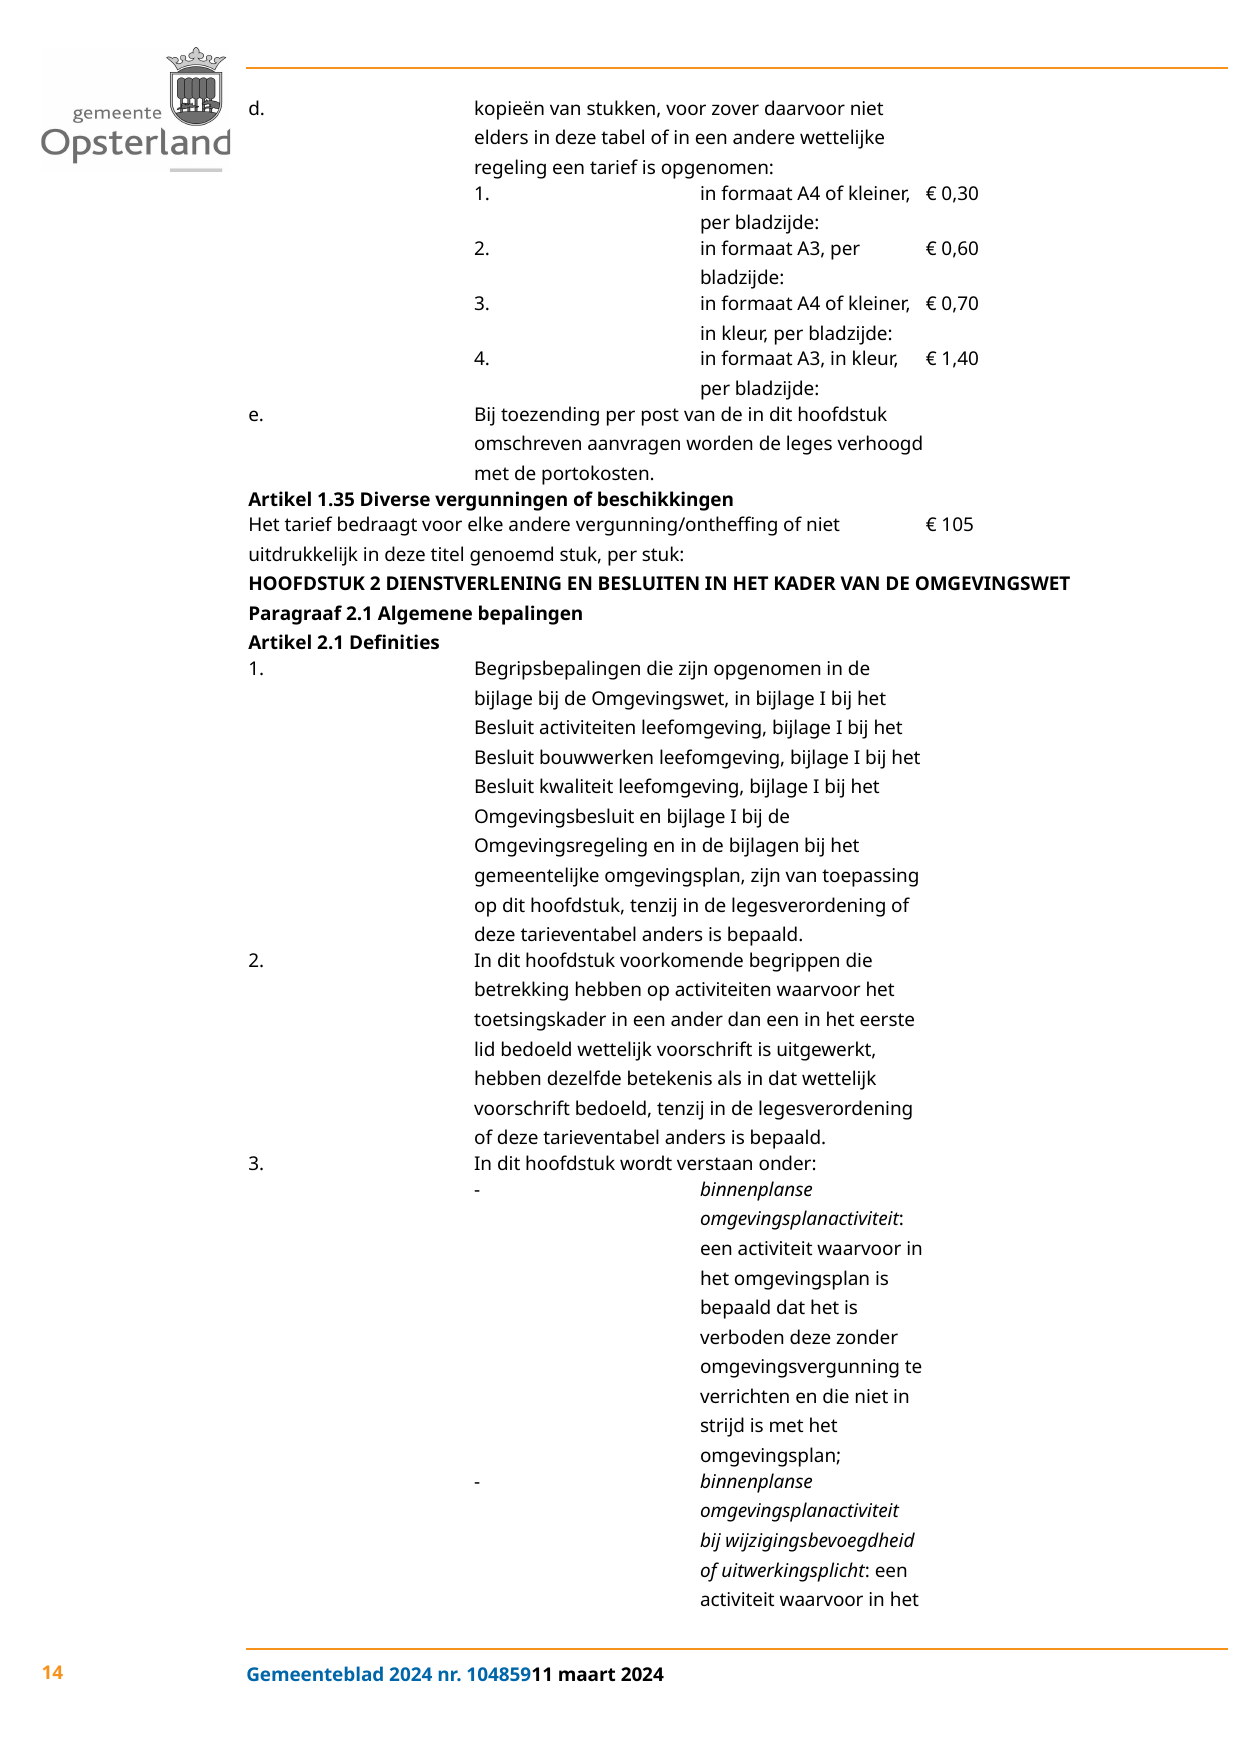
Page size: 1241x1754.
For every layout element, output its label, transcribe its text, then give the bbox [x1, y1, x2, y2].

table_cell [926, 401, 1152, 486]
picture [41, 47, 231, 172]
table_cell € 0,60 [926, 235, 1152, 290]
table_cell 4. [474, 346, 700, 401]
table_cell [926, 1468, 1152, 1612]
table_cell Het tarief bedraagt voor elke andere vergunning/ontheffing of niet uitdrukkelijk in deze titel genoemd stuk, per stuk: [248, 512, 926, 567]
table_cell € 105 [926, 512, 1152, 567]
text Paragraaf 2.1 Algemene bepalingen [248, 600, 1152, 625]
table_cell Artikel 1.35 Diverse vergunningen of beschikkingen [248, 486, 926, 512]
table_cell [248, 290, 474, 346]
table_cell In dit hoofdstuk voorkomende begrippen die betrekking hebben op activiteiten waarvoor het toetsingskader in een ander dan een in het eerste lid bedoeld wettelijk voorschrift is uitgewerkt, hebben dezelfde betekenis als in dat wettelijk voorschrift bedoeld, tenzij in de legesverordening of deze tarieventabel anders is bepaald. [474, 947, 926, 1150]
table_cell [926, 655, 1152, 947]
table_cell [926, 1150, 1152, 1176]
table_cell d. [248, 95, 474, 180]
table_cell Begripsbepalingen die zijn opgenomen in de bijlage bij de Omgevingswet, in bijlage I bij het Besluit activiteiten leefomgeving, bijlage I bij het Besluit bouwwerken leefomgeving, bijlage I bij het Besluit kwaliteit leefomgeving, bijlage I bij het Omgevingsbesluit en bijlage I bij de Omgevingsregeling en in de bijlagen bij het gemeentelijke omgevingsplan, zijn van toepassing op dit hoofdstuk, tenzij in de legesverordening of deze tarieventabel anders is bepaald. [474, 655, 926, 947]
table_cell in formaat A3, per bladzijde: [700, 235, 926, 290]
table_cell [248, 180, 474, 235]
table_cell € 0,30 [926, 180, 1152, 235]
table_cell [926, 947, 1152, 1150]
table_cell 1. [248, 655, 474, 947]
table_cell [248, 1176, 474, 1468]
table_cell [926, 486, 1152, 512]
table_cell 2. [248, 947, 474, 1150]
table_cell [248, 346, 474, 401]
table_cell - [474, 1468, 700, 1612]
table_cell kopieën van stukken, voor zover daarvoor niet elders in deze tabel of in een andere wettelijke regeling een tarief is opgenomen: [474, 95, 926, 180]
table_cell In dit hoofdstuk wordt verstaan onder: [474, 1150, 926, 1176]
table_cell [248, 1468, 474, 1612]
table_cell 2. [474, 235, 700, 290]
table_cell in formaat A3, in kleur, per bladzijde: [700, 346, 926, 401]
table_cell binnenplanse omgevingsplanactiviteit bij wijzigingsbevoegdheid of uitwerkingsplicht: een activiteit waarvoor in het [700, 1468, 926, 1612]
text HOOFDSTUK 2 DIENSTVERLENING EN BESLUITEN IN HET KADER VAN DE OMGEVINGSWET [248, 570, 1152, 596]
table_header [926, 629, 1152, 655]
table_cell 3. [474, 290, 700, 346]
table_cell - [474, 1176, 700, 1468]
table_cell [926, 95, 1152, 180]
table_cell binnenplanse omgevingsplanactiviteit: een activiteit waarvoor in het omgevingsplan is bepaald dat het is verboden deze zonder omgevingsvergunning te verrichten en die niet in strijd is met het omgevingsplan; [700, 1176, 926, 1468]
table_cell 3. [248, 1150, 474, 1176]
table_cell in formaat A4 of kleiner, in kleur, per bladzijde: [700, 290, 926, 346]
table_cell Bij toezending per post van de in dit hoofdstuk omschreven aanvragen worden de leges verhoogd met de portokosten. [474, 401, 926, 486]
table_cell € 0,70 [926, 290, 1152, 346]
table_cell [926, 1176, 1152, 1468]
table_header Artikel 2.1 Definities [248, 629, 926, 655]
table_cell e. [248, 401, 474, 486]
table_cell € 1,40 [926, 346, 1152, 401]
table_cell in formaat A4 of kleiner, per bladzijde: [700, 180, 926, 235]
table_cell [248, 235, 474, 290]
table_cell 1. [474, 180, 700, 235]
